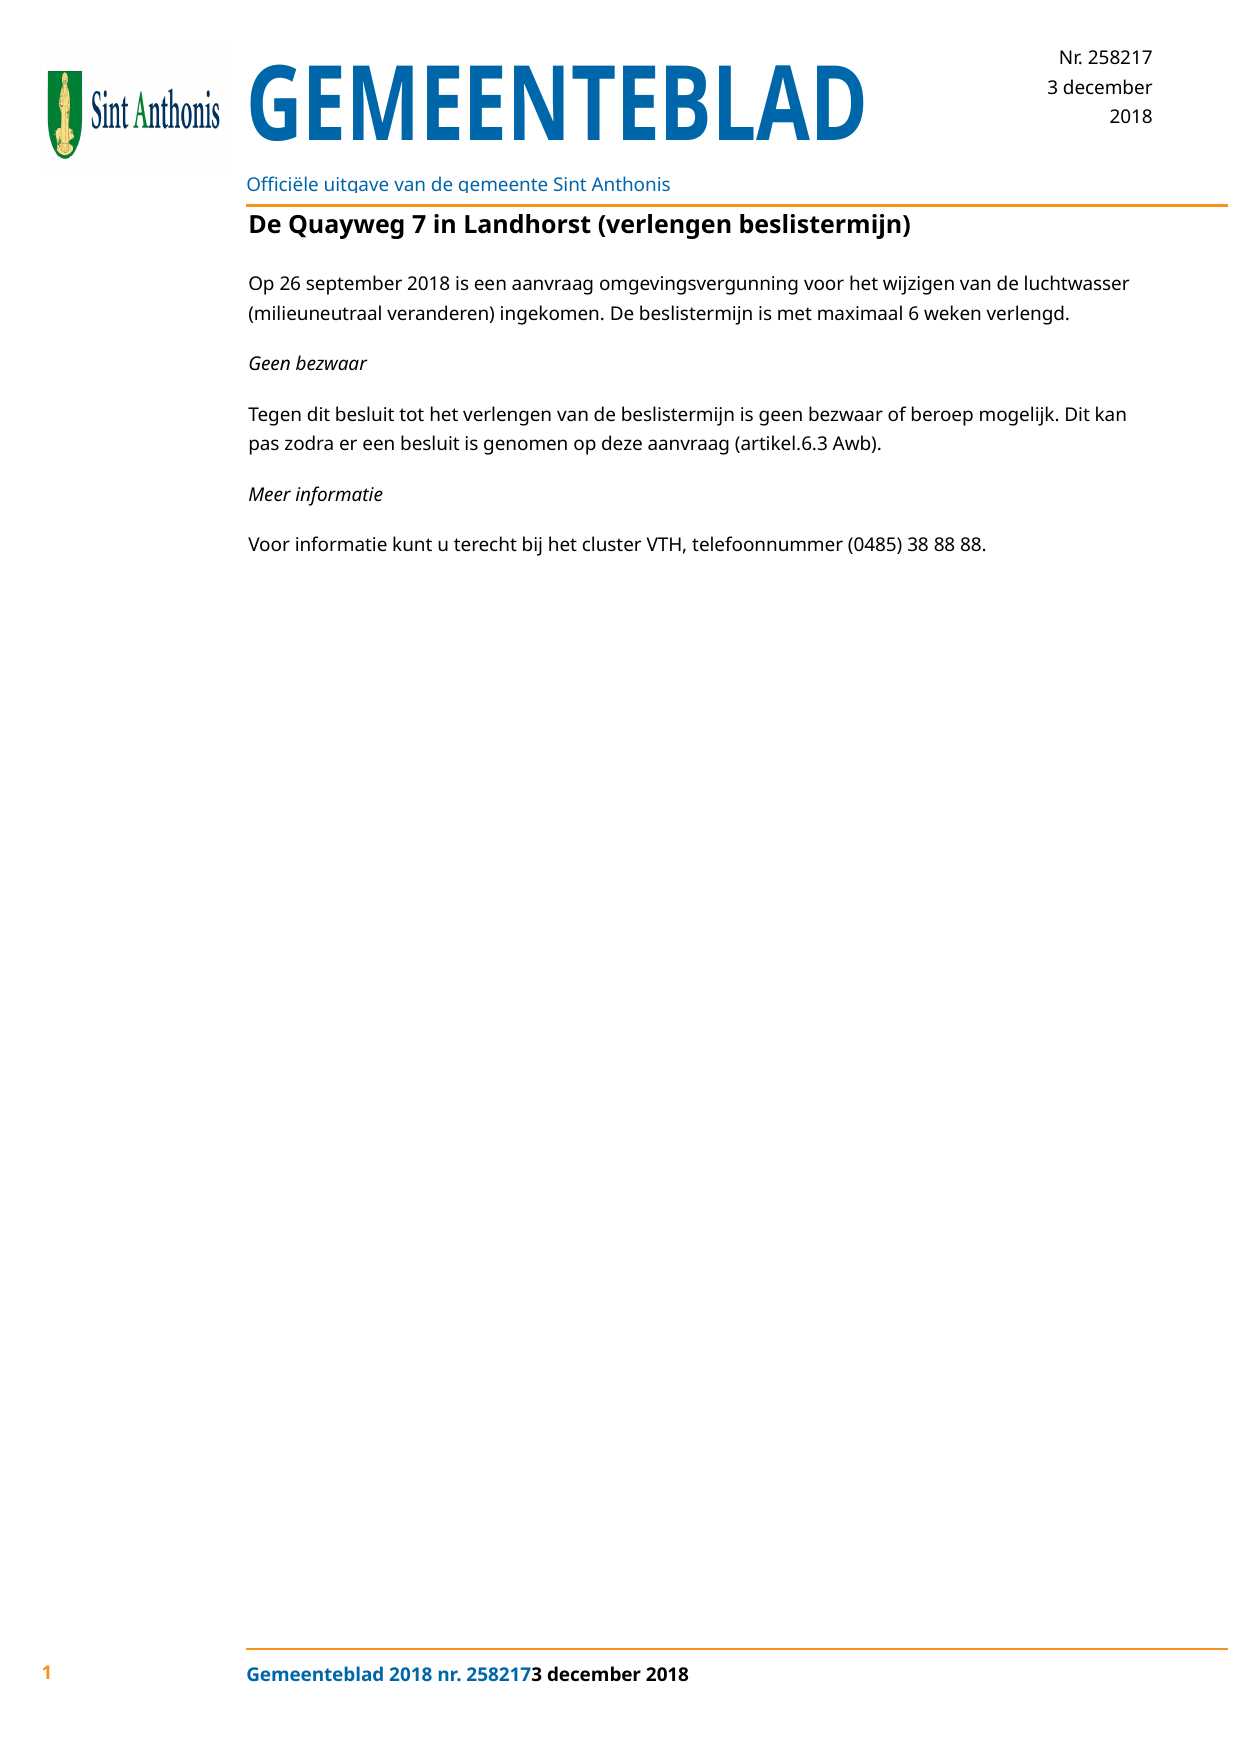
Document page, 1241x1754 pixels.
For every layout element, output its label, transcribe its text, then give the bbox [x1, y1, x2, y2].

text Tegen dit besluit tot het verlengen van de beslistermijn is geen bezwaar of beroep mogelijk. Dit kan pas zodra er een besluit is genomen op deze aanvraag (artikel.6.3 Awb). [248, 401, 1152, 456]
text Meer informatie [248, 481, 1152, 506]
picture [41, 47, 231, 172]
text De Quayweg 7 in Landhorst (verlengen beslistermijn) [248, 207, 1152, 241]
text Op 26 september 2018 is een aanvraag omgevingsvergunning voor het wijzigen van de luchtwasser (milieuneutraal veranderen) ingekomen. De beslistermijn is met maximaal 6 weken verlengd. [248, 270, 1152, 326]
text Voor informatie kunt u terecht bij het cluster VTH, telefoonnummer (0485) 38 88 88. [248, 531, 1152, 557]
text Geen bezwaar [248, 350, 1152, 376]
